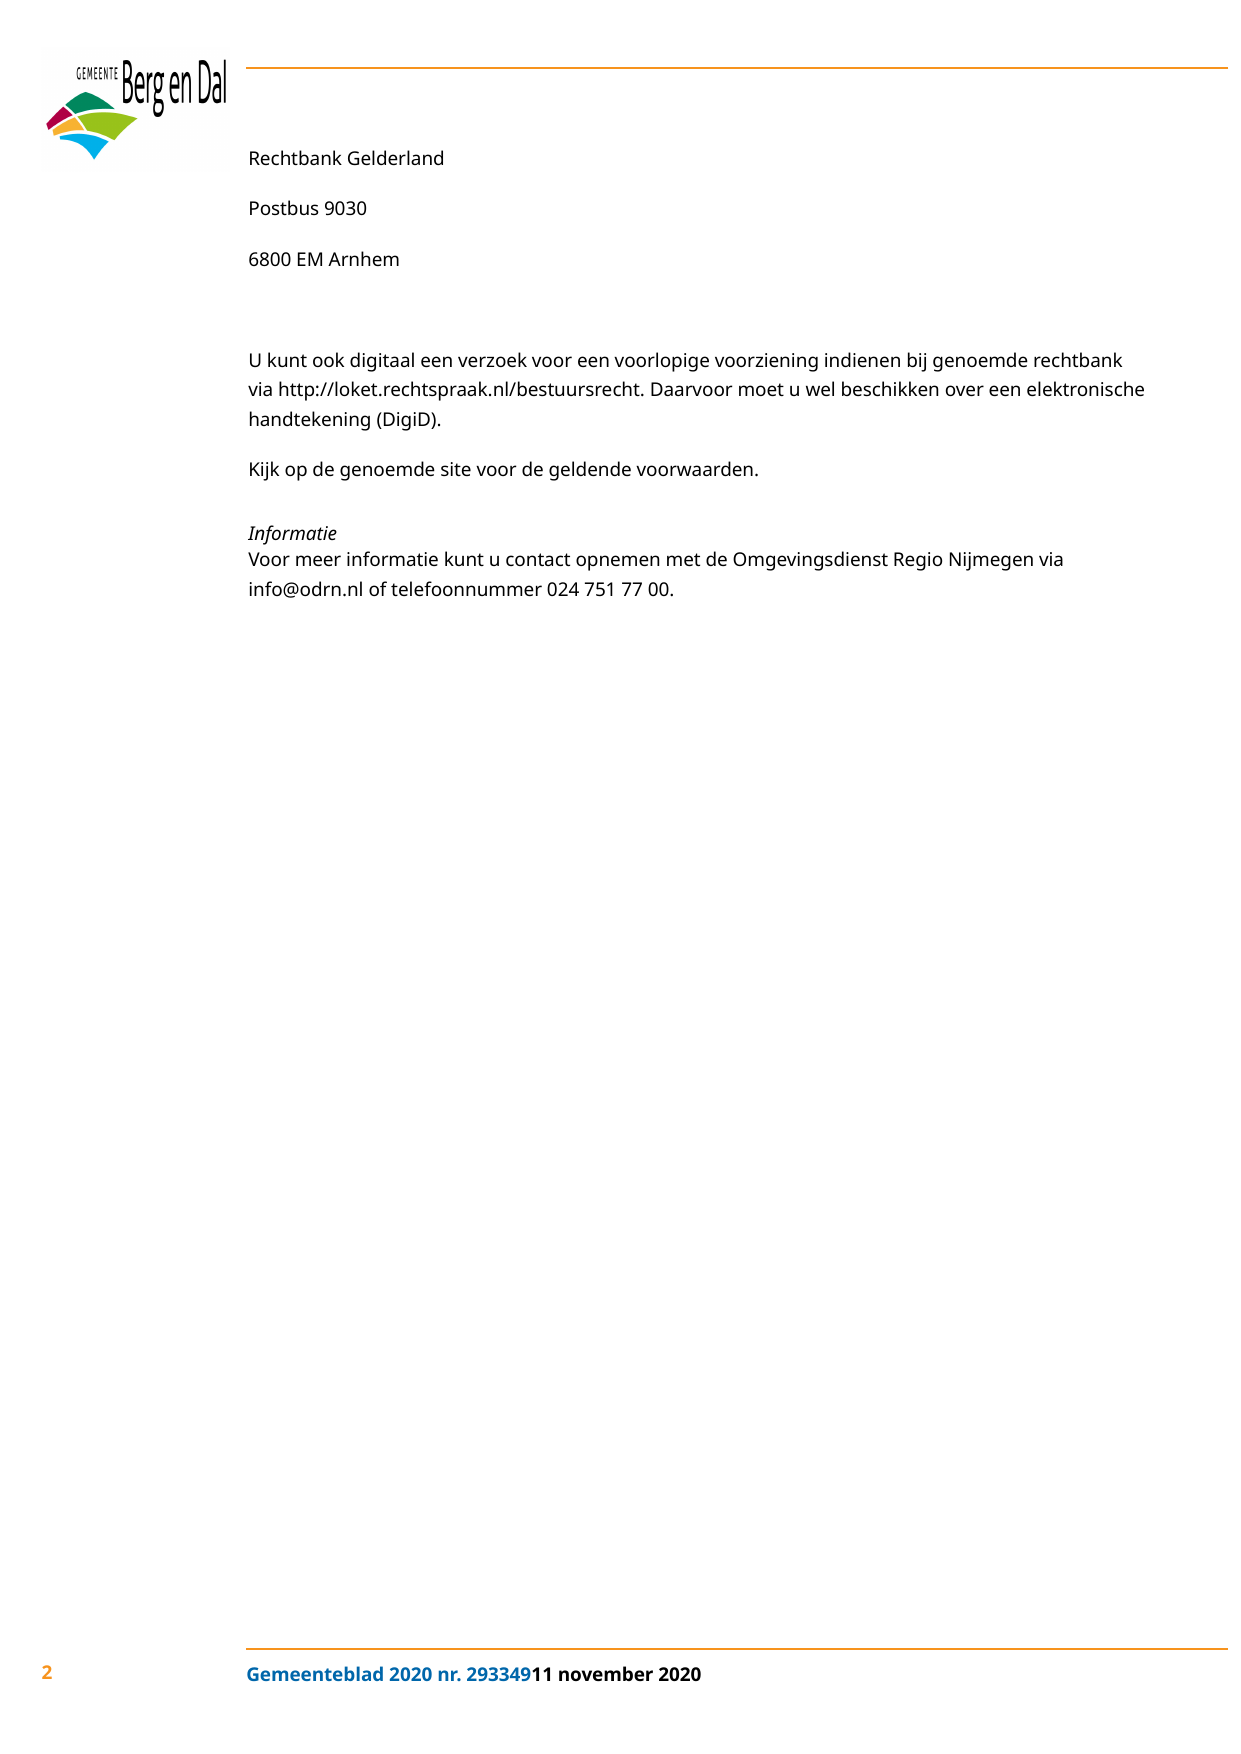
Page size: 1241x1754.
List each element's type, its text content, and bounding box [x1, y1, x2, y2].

text 6800 EM Arnhem [248, 246, 1152, 272]
text Postbus 9030 [248, 196, 1152, 221]
text Voor meer informatie kunt u contact opnemen met de Omgevingsdienst Regio Nijmegen via info@odrn.nl of telefoonnummer 024 751 77 00. [248, 546, 1152, 601]
text Kijk op de genoemde site voor de geldende voorwaarden. [248, 456, 1152, 482]
text Informatie [248, 520, 1152, 546]
picture [41, 47, 231, 172]
text U kunt ook digitaal een verzoek voor een voorlopige voorziening indienen bij genoemde rechtbank via http://loket.rechtspraak.nl/bestuursrecht. Daarvoor moet u wel beschikken over een elektronische handtekening (DigiD). [248, 347, 1152, 432]
text Rechtbank Gelderland [248, 145, 1152, 171]
